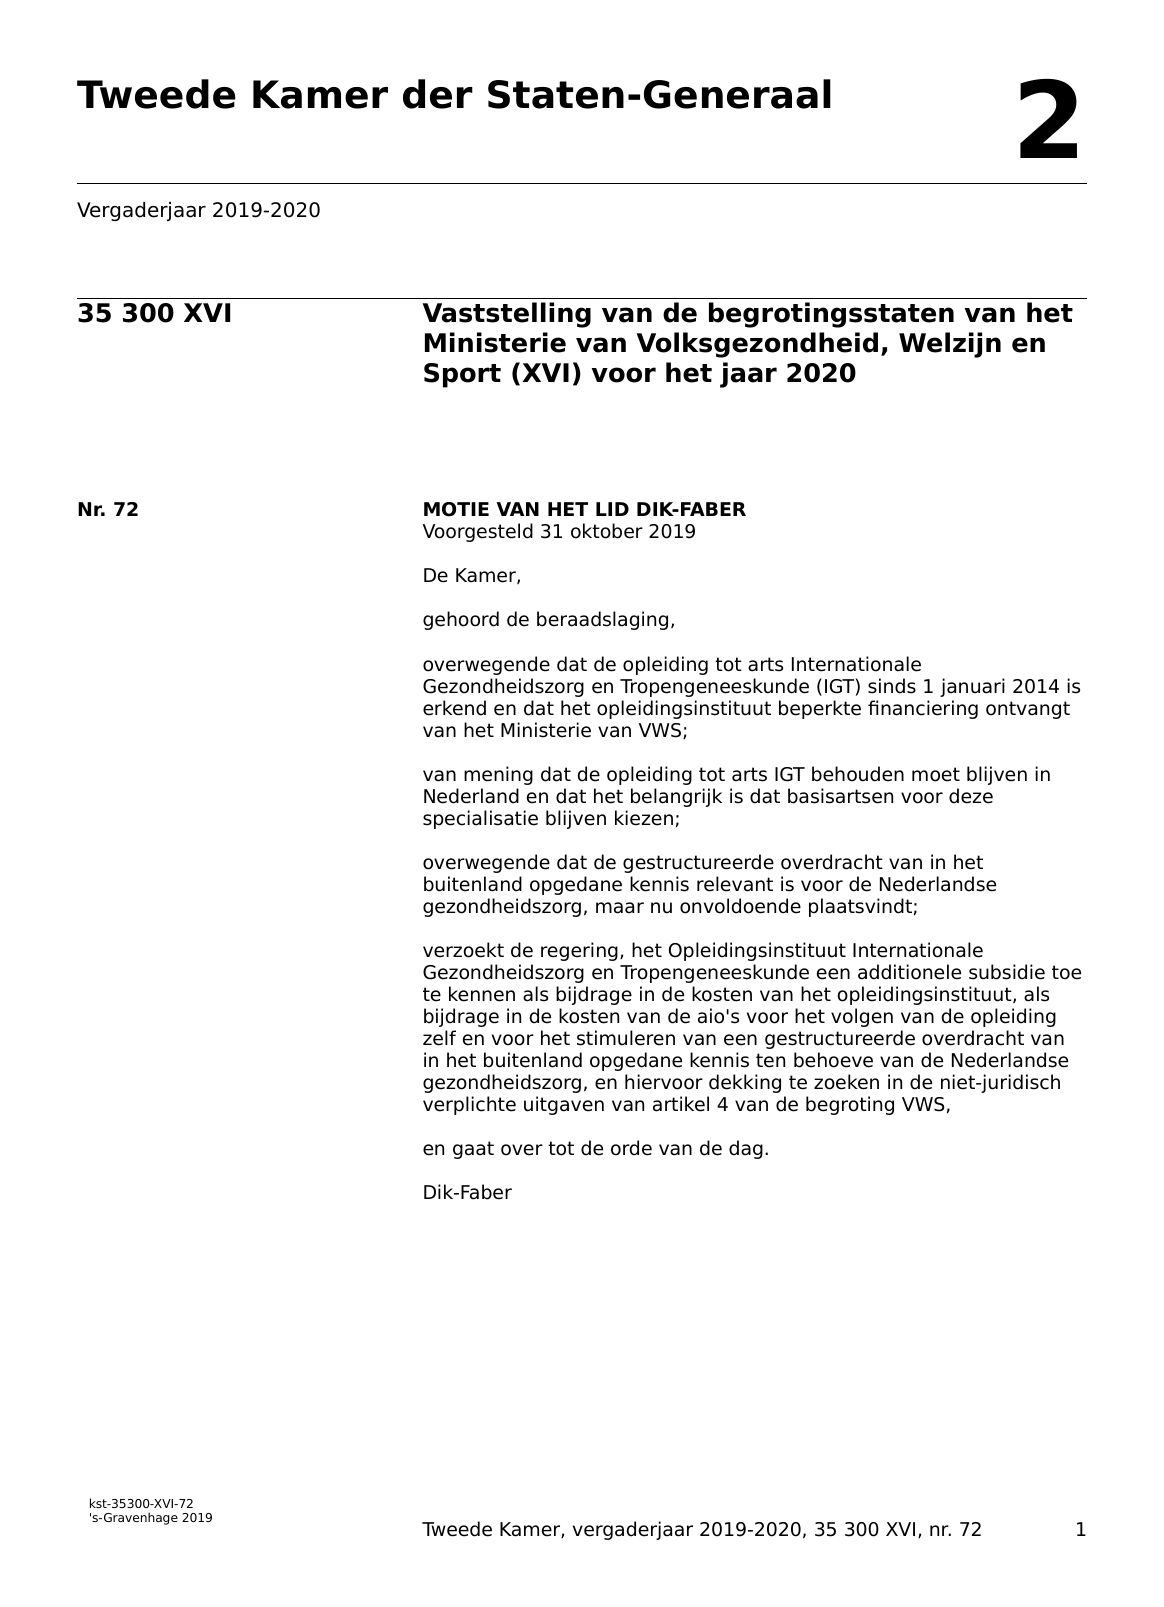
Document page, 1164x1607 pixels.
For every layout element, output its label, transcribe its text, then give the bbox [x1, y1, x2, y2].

text overwegende dat de gestructureerde overdracht van in het buitenland opgedane kennis relevant is voor de Nederlandse gezondheidszorg, maar nu onvoldoende plaatsvindt; [422, 852, 1087, 918]
text Voorgesteld 31 oktober 2019 [422, 521, 1087, 543]
text overwegende dat de opleiding tot arts Internationale Gezondheidszorg en Tropengeneeskunde (IGT) sinds 1 januari 2014 is erkend en dat het opleidingsinstituut beperkte financiering ontvangt van het Ministerie van VWS; [422, 653, 1087, 741]
table_header Tweede Kamer der Staten-Generaal [77, 59, 886, 183]
text gehoord de beraadslaging, [422, 609, 1087, 631]
text 's-Gravenhage 2019 [88, 1511, 323, 1525]
table_header 2 [886, 59, 1087, 183]
subtitle 35 300 XVI Vaststelling van de begrotingsstaten van het Ministerie van Volksgezondheid, Welzijn en Sport (XVI) voor het jaar 2020 [77, 299, 1087, 388]
table_cell Vergaderjaar 2019-2020 [77, 184, 1087, 298]
text verzoekt de regering, het Opleidingsinstituut Internationale Gezondheidszorg en Tropengeneeskunde een additionele subsidie toe te kennen als bijdrage in de kosten van het opleidingsinstituut, als bijdrage in de kosten van de aio's voor het volgen van de opleiding zelf en voor het stimuleren van een gestructureerde overdracht van in het buitenland opgedane kennis ten behoeve van de Nederlandse gezondheidszorg, en hiervoor dekking te zoeken in de niet-juridisch verplichte uitgaven van artikel 4 van de begroting VWS, [422, 940, 1087, 1116]
text De Kamer, [422, 565, 1087, 587]
text kst-35300-XVI-72 [88, 1497, 323, 1511]
subtitle Nr. 72 MOTIE VAN HET LID DIK-FABER [77, 499, 1087, 521]
text en gaat over tot de orde van de dag. [422, 1138, 1087, 1160]
text van mening dat de opleiding tot arts IGT behouden moet blijven in Nederland en dat het belangrijk is dat basisartsen voor deze specialisatie blijven kiezen; [422, 764, 1087, 829]
text Dik-Faber [422, 1182, 1087, 1204]
